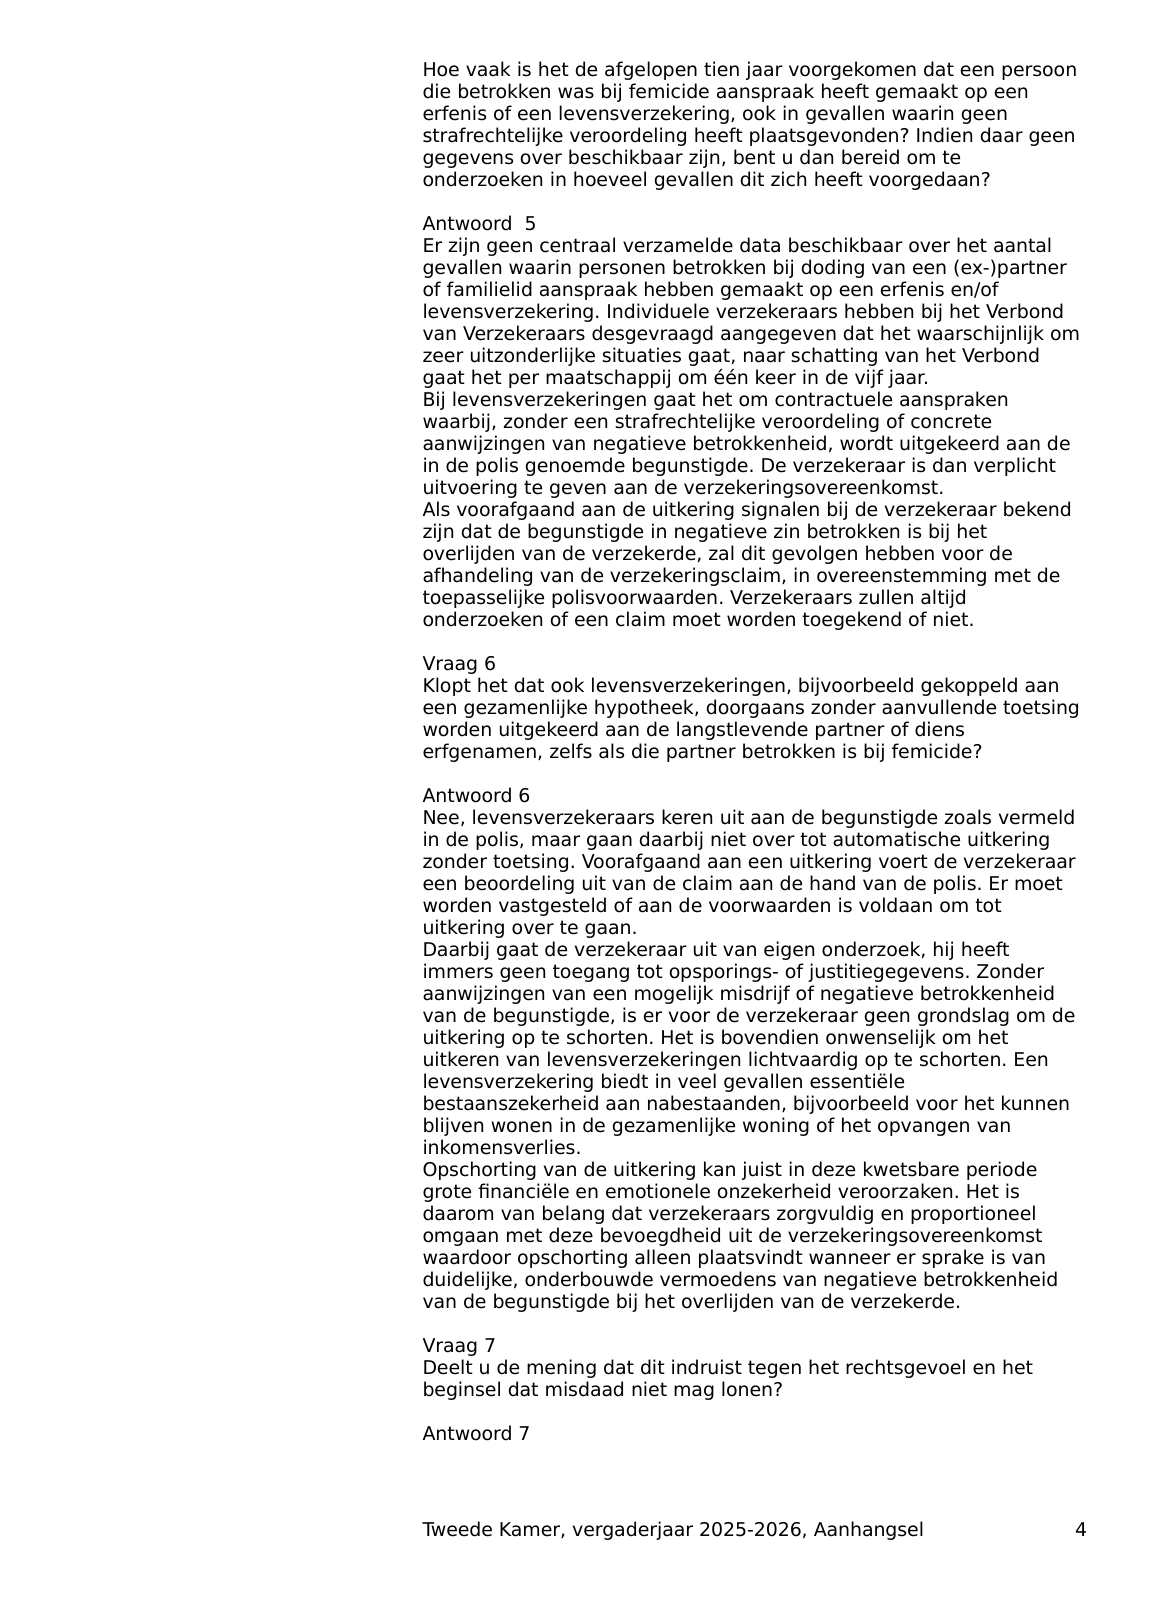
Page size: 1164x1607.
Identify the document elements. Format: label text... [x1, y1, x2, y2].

text Deelt u de mening dat dit indruist tegen het rechtsgevoel en het beginsel dat misdaad niet mag lonen? [422, 1357, 1087, 1401]
text Vraag 7 [422, 1335, 1087, 1357]
text Nee, levensverzekeraars keren uit aan de begunstigde zoals vermeld in de polis, maar gaan daarbij niet over tot automatische uitkering zonder toetsing. Voorafgaand aan een uitkering voert de verzekeraar een beoordeling uit van de claim aan de hand van de polis. Er moet worden vastgesteld of aan de voorwaarden is voldaan om tot uitkering over te gaan. [422, 807, 1087, 939]
text Als voorafgaand aan de uitkering signalen bij de verzekeraar bekend zijn dat de begunstigde in negatieve zin betrokken is bij het overlijden van de verzekerde, zal dit gevolgen hebben voor de afhandeling van de verzekeringsclaim, in overeenstemming met de toepasselijke polisvoorwaarden. Verzekeraars zullen altijd onderzoeken of een claim moet worden toegekend of niet. [422, 499, 1087, 631]
text Hoe vaak is het de afgelopen tien jaar voorgekomen dat een persoon die betrokken was bij femicide aanspraak heeft gemaakt op een erfenis of een levensverzekering, ook in gevallen waarin geen strafrechtelijke veroordeling heeft plaatsgevonden? Indien daar geen gegevens over beschikbaar zijn, bent u dan bereid om te onderzoeken in hoeveel gevallen dit zich heeft voorgedaan? [422, 59, 1087, 191]
text Antwoord 7 [422, 1423, 1087, 1445]
text Antwoord 5 [422, 213, 1087, 235]
text Bij levensverzekeringen gaat het om contractuele aanspraken waarbij, zonder een strafrechtelijke veroordeling of concrete aanwijzingen van negatieve betrokkenheid, wordt uitgekeerd aan de in de polis genoemde begunstigde. De verzekeraar is dan verplicht uitvoering te geven aan de verzekeringsovereenkomst. [422, 389, 1087, 499]
text Daarbij gaat de verzekeraar uit van eigen onderzoek, hij heeft immers geen toegang tot opsporings- of justitiegegevens. Zonder aanwijzingen van een mogelijk misdrijf of negatieve betrokkenheid van de begunstigde, is er voor de verzekeraar geen grondslag om de uitkering op te schorten. Het is bovendien onwenselijk om het uitkeren van levensverzekeringen lichtvaardig op te schorten. Een levensverzekering biedt in veel gevallen essentiële bestaanszekerheid aan nabestaanden, bijvoorbeeld voor het kunnen blijven wonen in de gezamenlijke woning of het opvangen van inkomensverlies. [422, 939, 1087, 1159]
text Er zijn geen centraal verzamelde data beschikbaar over het aantal gevallen waarin personen betrokken bij doding van een (ex-)partner of familielid aanspraak hebben gemaakt op een erfenis en/of levensverzekering. Individuele verzekeraars hebben bij het Verbond van Verzekeraars desgevraagd aangegeven dat het waarschijnlijk om zeer uitzonderlijke situaties gaat, naar schatting van het Verbond gaat het per maatschappij om één keer in de vijf jaar. [422, 235, 1087, 389]
text Vraag 6 [422, 653, 1087, 675]
text Klopt het dat ook levensverzekeringen, bijvoorbeeld gekoppeld aan een gezamenlijke hypotheek, doorgaans zonder aanvullende toetsing worden uitgekeerd aan de langstlevende partner of diens erfgenamen, zelfs als die partner betrokken is bij femicide? [422, 675, 1087, 763]
text Antwoord 6 [422, 785, 1087, 807]
text Opschorting van de uitkering kan juist in deze kwetsbare periode grote financiële en emotionele onzekerheid veroorzaken. Het is daarom van belang dat verzekeraars zorgvuldig en proportioneel omgaan met deze bevoegdheid uit de verzekeringsovereenkomst waardoor opschorting alleen plaatsvindt wanneer er sprake is van duidelijke, onderbouwde vermoedens van negatieve betrokkenheid van de begunstigde bij het overlijden van de verzekerde. [422, 1159, 1087, 1312]
